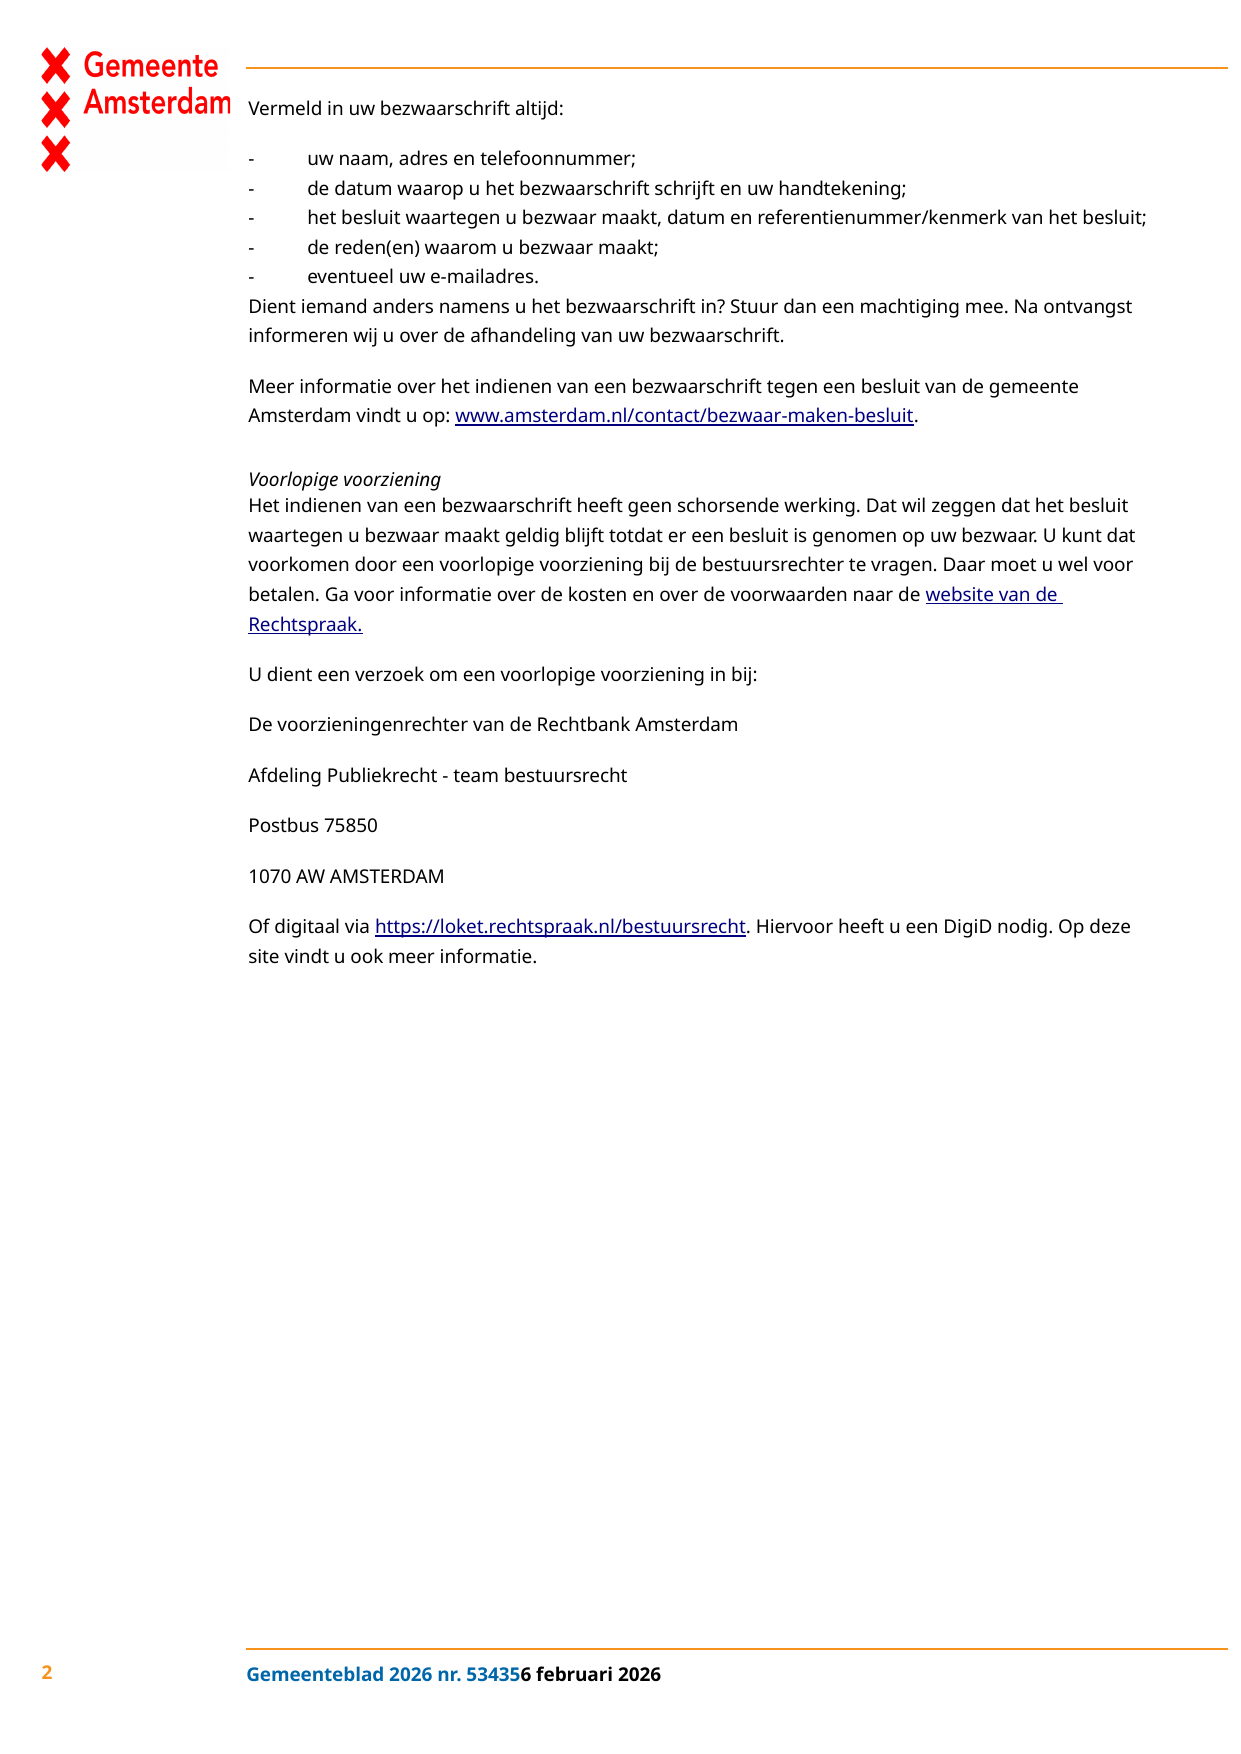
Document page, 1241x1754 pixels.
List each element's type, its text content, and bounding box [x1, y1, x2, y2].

list eventueel uw e-mailadres. [248, 263, 1152, 289]
text Meer informatie over het indienen van een bezwaarschrift tegen een besluit van de gemeente Amsterdam vindt u op: www.amsterdam.nl/contact/bezwaar-maken-besluit. [248, 373, 1152, 428]
text Afdeling Publiekrecht - team bestuursrecht [248, 762, 1152, 788]
list het besluit waartegen u bezwaar maakt, datum en referentienummer/kenmerk van het besluit; [248, 204, 1152, 230]
text Vermeld in uw bezwaarschrift altijd: [248, 95, 1152, 121]
text Het indienen van een bezwaarschrift heeft geen schorsende werking. Dat wil zeggen dat het besluit waartegen u bezwaar maakt geldig blijft totdat er een besluit is genomen op uw bezwaar. U kunt dat voorkomen door een voorlopige voorziening bij de bestuursrechter te vragen. Daar moet u wel voor betalen. Ga voor informatie over de kosten en over de voorwaarden naar de website van de Rechtspraak. [248, 492, 1152, 636]
text Voorlopige voorziening [248, 467, 1152, 492]
list de reden(en) waarom u bezwaar maakt; [248, 234, 1152, 260]
text Postbus 75850 [248, 812, 1152, 838]
list de datum waarop u het bezwaarschrift schrijft en uw handtekening; [248, 175, 1152, 201]
text 1070 AW AMSTERDAM [248, 863, 1152, 888]
picture [41, 47, 231, 172]
list uw naam, adres en telefoonnummer; [248, 145, 1152, 171]
text Of digitaal via https://loket.rechtspraak.nl/bestuursrecht. Hiervoor heeft u een DigiD nodig. Op deze site vindt u ook meer informatie. [248, 913, 1152, 968]
text De voorzieningenrechter van de Rechtbank Amsterdam [248, 712, 1152, 737]
text Dient iemand anders namens u het bezwaarschrift in? Stuur dan een machtiging mee. Na ontvangst informeren wij u over de afhandeling van uw bezwaarschrift. [248, 293, 1152, 348]
text U dient een verzoek om een voorlopige voorziening in bij: [248, 661, 1152, 687]
